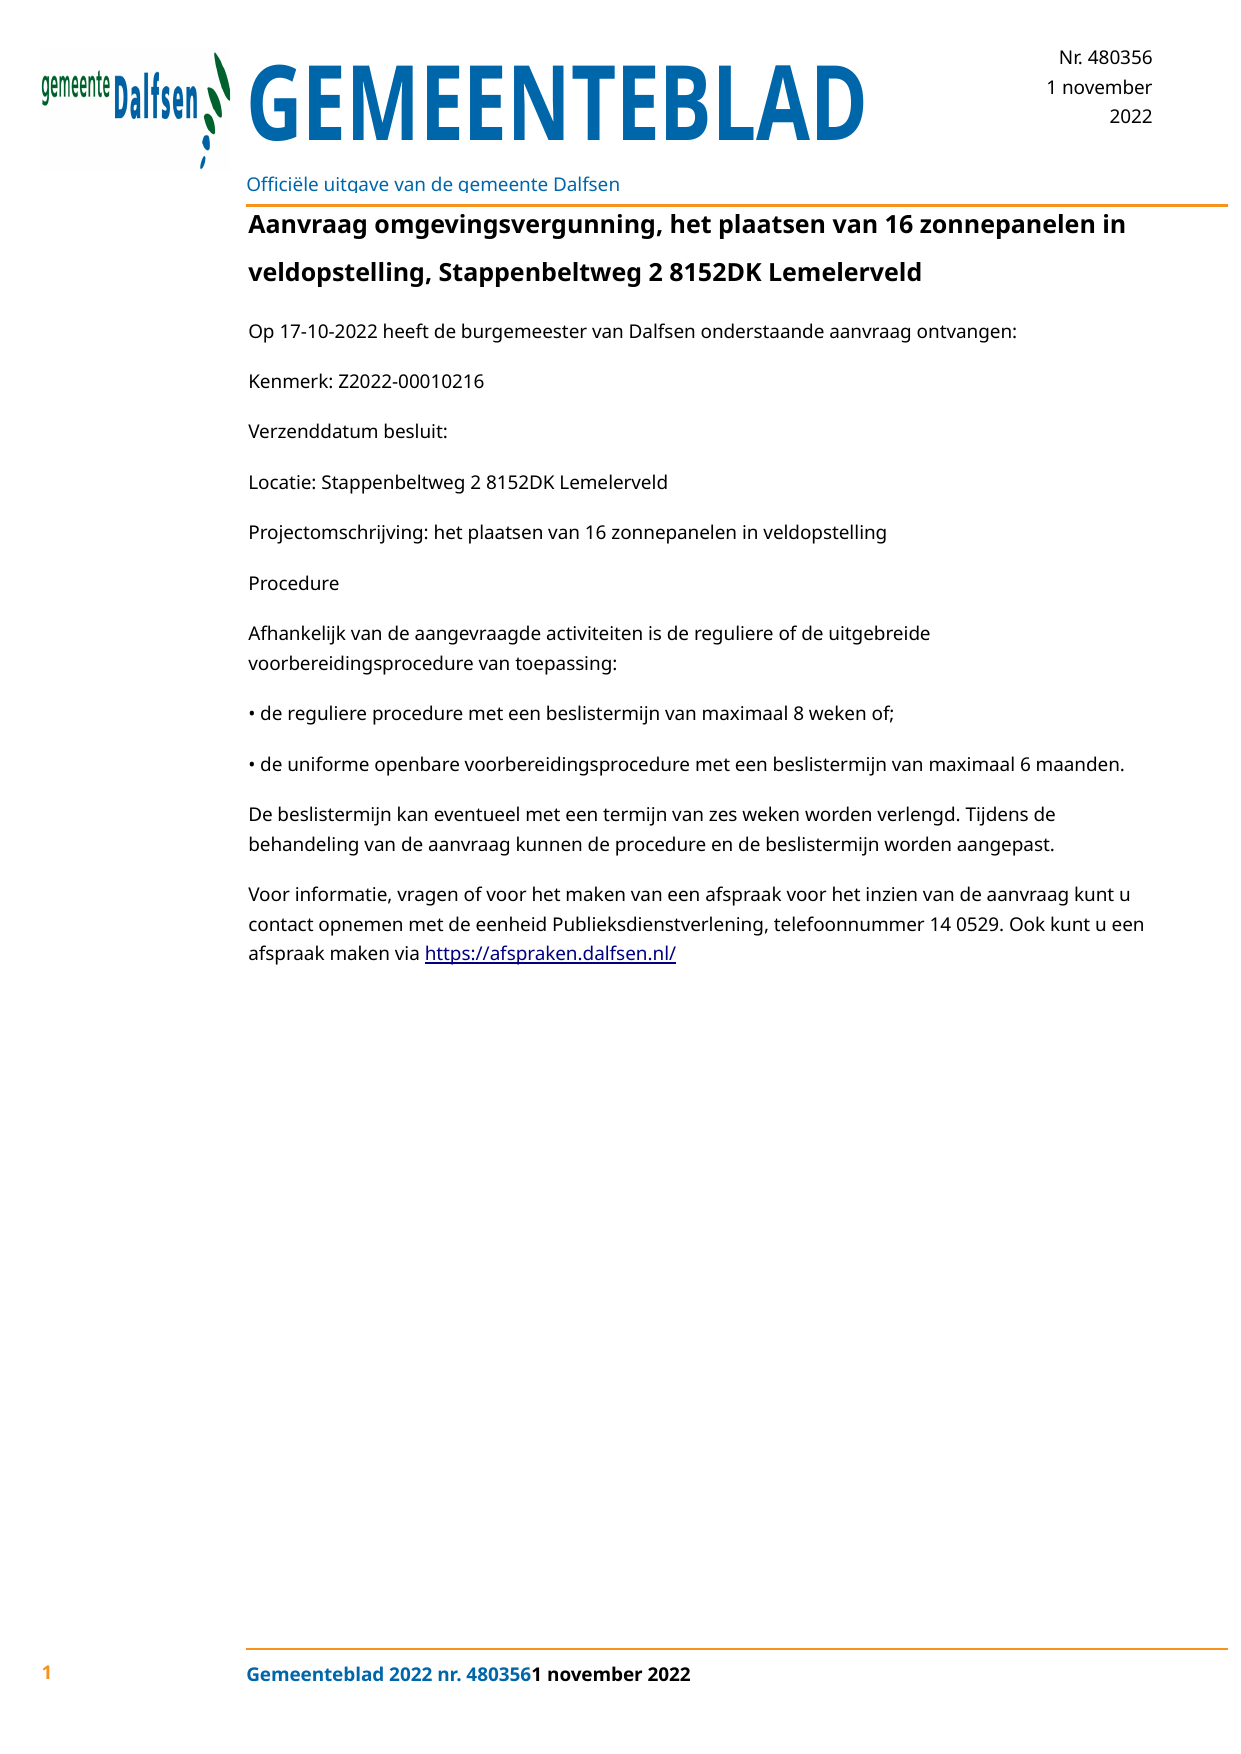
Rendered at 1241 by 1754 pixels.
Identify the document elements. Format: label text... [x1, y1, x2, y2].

text Locatie: Stappenbeltweg 2 8152DK Lemelerveld [248, 469, 1152, 495]
text Procedure [248, 570, 1152, 596]
text • de reguliere procedure met een beslistermijn van maximaal 8 weken of; [248, 700, 1152, 726]
text • de uniforme openbare voorbereidingsprocedure met een beslistermijn van maximaal 6 maanden. [248, 751, 1152, 777]
text Afhankelijk van de aangevraagde activiteiten is de reguliere of de uitgebreide voorbereidingsprocedure van toepassing: [248, 620, 1152, 676]
text De beslistermijn kan eventueel met een termijn van zes weken worden verlengd. Tijdens de behandeling van de aanvraag kunnen de procedure en de beslistermijn worden aangepast. [248, 801, 1152, 857]
text Projectomschrijving: het plaatsen van 16 zonnepanelen in veldopstelling [248, 519, 1152, 545]
text Op 17-10-2022 heeft de burgemeester van Dalfsen onderstaande aanvraag ontvangen: [248, 318, 1152, 344]
text Verzenddatum besluit: [248, 419, 1152, 444]
text Voor informatie, vragen of voor het maken van een afspraak voor het inzien van de aanvraag kunt u contact opnemen met de eenheid Publieksdienstverlening, telefoonnummer 14 0529. Ook kunt u een afspraak maken via https://afspraken.dalfsen.nl/ [248, 881, 1152, 966]
text Aanvraag omgevingsvergunning, het plaatsen van 16 zonnepanelen in veldopstelling, Stappenbeltweg 2 8152DK Lemelerveld [248, 207, 1152, 288]
text Kenmerk: Z2022-00010216 [248, 368, 1152, 394]
picture [41, 47, 231, 172]
